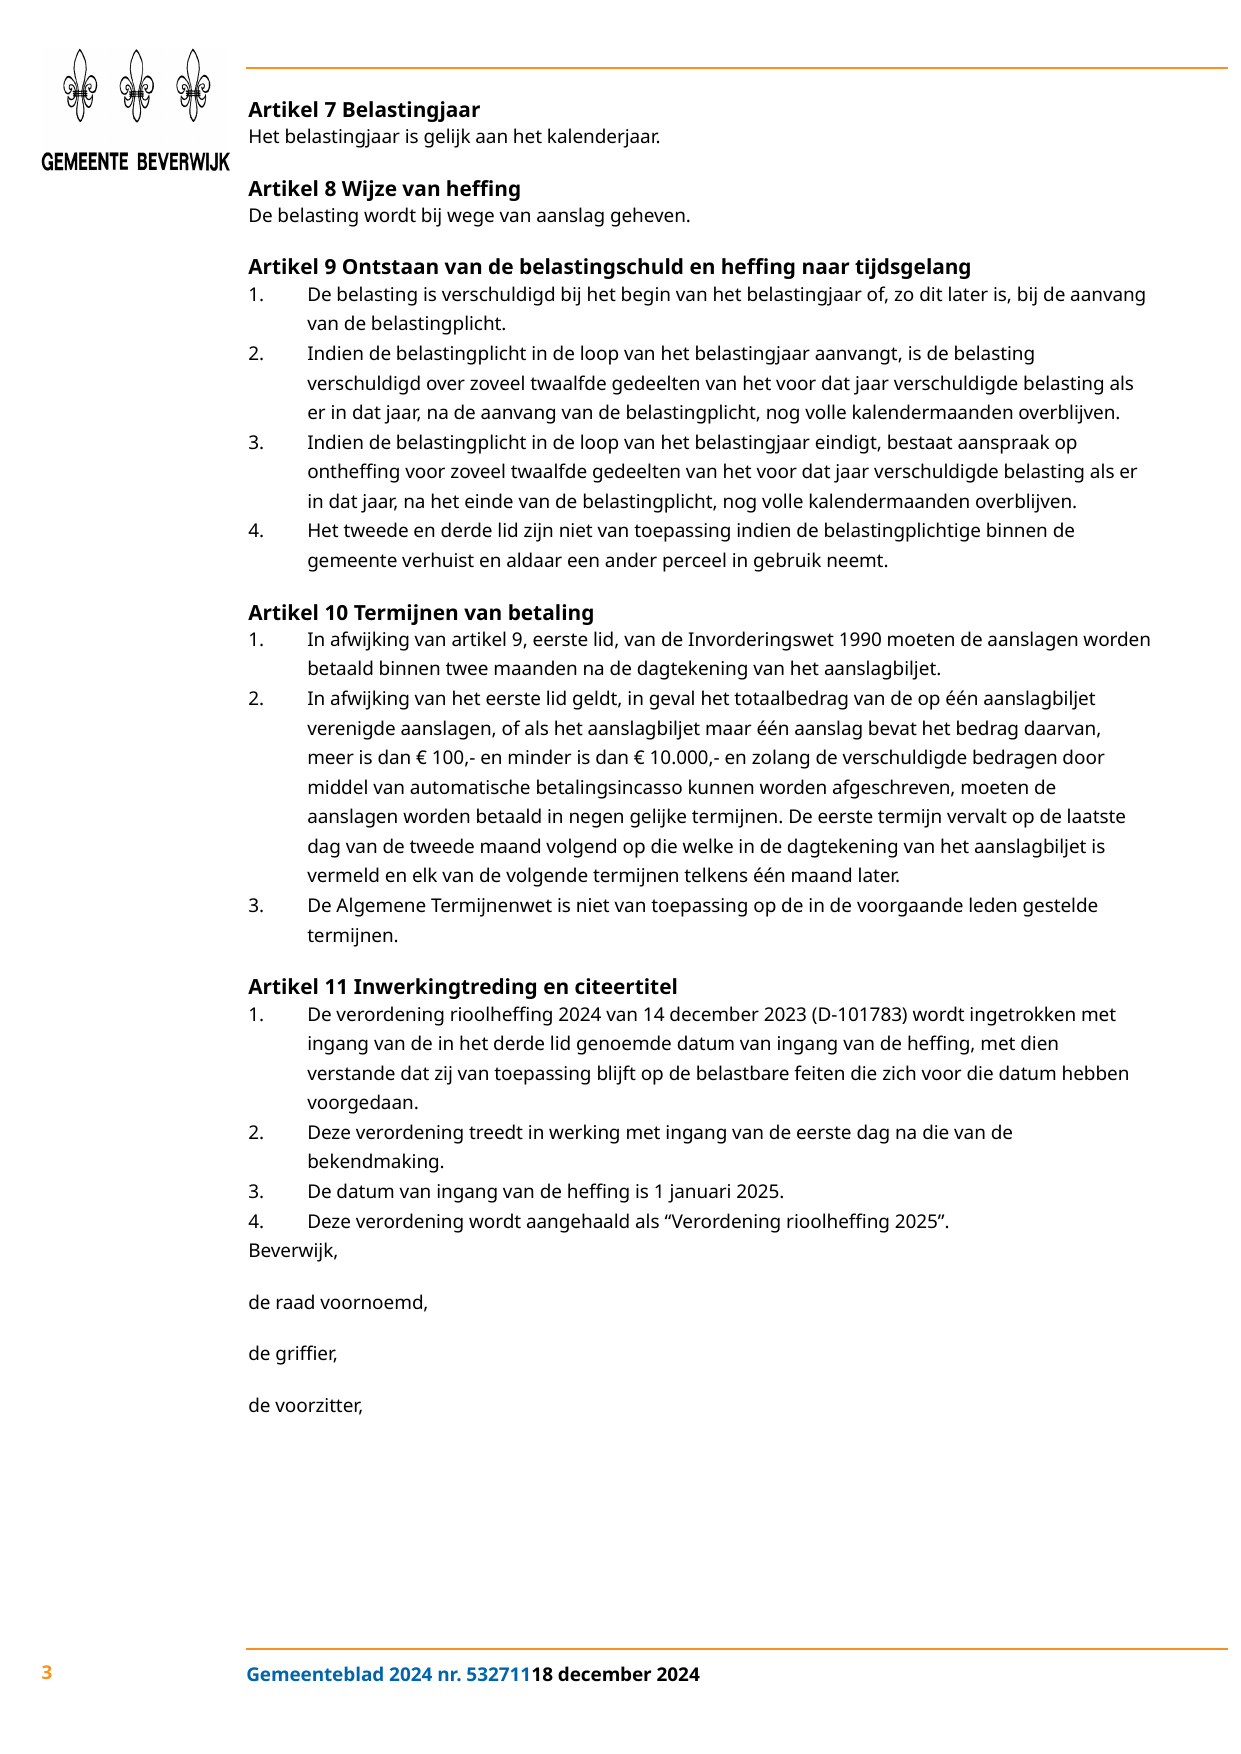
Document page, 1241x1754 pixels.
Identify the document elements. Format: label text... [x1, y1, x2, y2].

list De Algemene Termijnenwet is niet van toepassing op de in de voorgaande leden gestelde termijnen. [248, 892, 1152, 948]
text De belasting wordt bij wege van aanslag geheven. [248, 202, 1152, 228]
text Artikel 10 Termijnen van betaling [248, 598, 1152, 626]
list De verordening rioolheffing 2024 van 14 december 2023 (D-101783) wordt ingetrokken met ingang van de in het derde lid genoemde datum van ingang van de heffing, met dien verstande dat zij van toepassing blijft op de belastbare feiten die zich voor die datum hebben voorgedaan. [248, 1001, 1152, 1115]
list In afwijking van artikel 9, eerste lid, van de Invorderingswet 1990 moeten de aanslagen worden betaald binnen twee maanden na de dagtekening van het aanslagbiljet. [248, 626, 1152, 681]
list De datum van ingang van de heffing is 1 januari 2025. [248, 1178, 1152, 1204]
text Artikel 9 Ontstaan van de belastingschuld en heffing naar tijdsgelang [248, 252, 1152, 281]
list Deze verordening treedt in werking met ingang van de eerste dag na die van de bekendmaking. [248, 1119, 1152, 1174]
list Deze verordening wordt aangehaald als “Verordening rioolheffing 2025”. [248, 1208, 1152, 1233]
text de raad voornoemd, [248, 1289, 1152, 1314]
text Artikel 7 Belastingjaar [248, 95, 1152, 123]
list Indien de belastingplicht in de loop van het belastingjaar eindigt, bestaat aanspraak op ontheffing voor zoveel twaalfde gedeelten van het voor dat jaar verschuldigde belasting als er in dat jaar, na het einde van de belastingplicht, nog volle kalendermaanden overblijven. [248, 429, 1152, 514]
picture [41, 47, 231, 172]
list In afwijking van het eerste lid geldt, in geval het totaalbedrag van de op één aanslagbiljet verenigde aanslagen, of als het aanslagbiljet maar één aanslag bevat het bedrag daarvan, meer is dan € 100,- en minder is dan € 10.000,- en zolang de verschuldigde bedragen door middel van automatische betalingsincasso kunnen worden afgeschreven, moeten de aanslagen worden betaald in negen gelijke termijnen. De eerste termijn vervalt op de laatste dag van de tweede maand volgend op die welke in de dagtekening van het aanslagbiljet is vermeld en elk van de volgende termijnen telkens één maand later. [248, 685, 1152, 888]
list Het tweede en derde lid zijn niet van toepassing indien de belastingplichtige binnen de gemeente verhuist en aldaar een ander perceel in gebruik neemt. [248, 518, 1152, 573]
text Beverwijk, [248, 1237, 1152, 1263]
text de voorzitter, [248, 1392, 1152, 1417]
text de griffier, [248, 1340, 1152, 1366]
text Artikel 11 Inwerkingtreding en citeertitel [248, 972, 1152, 1001]
list De belasting is verschuldigd bij het begin van het belastingjaar of, zo dit later is, bij de aanvang van de belastingplicht. [248, 281, 1152, 336]
text Het belastingjaar is gelijk aan het kalenderjaar. [248, 123, 1152, 149]
text Artikel 8 Wijze van heffing [248, 174, 1152, 202]
list Indien de belastingplicht in de loop van het belastingjaar aanvangt, is de belasting verschuldigd over zoveel twaalfde gedeelten van het voor dat jaar verschuldigde belasting als er in dat jaar, na de aanvang van de belastingplicht, nog volle kalendermaanden overblijven. [248, 340, 1152, 425]
